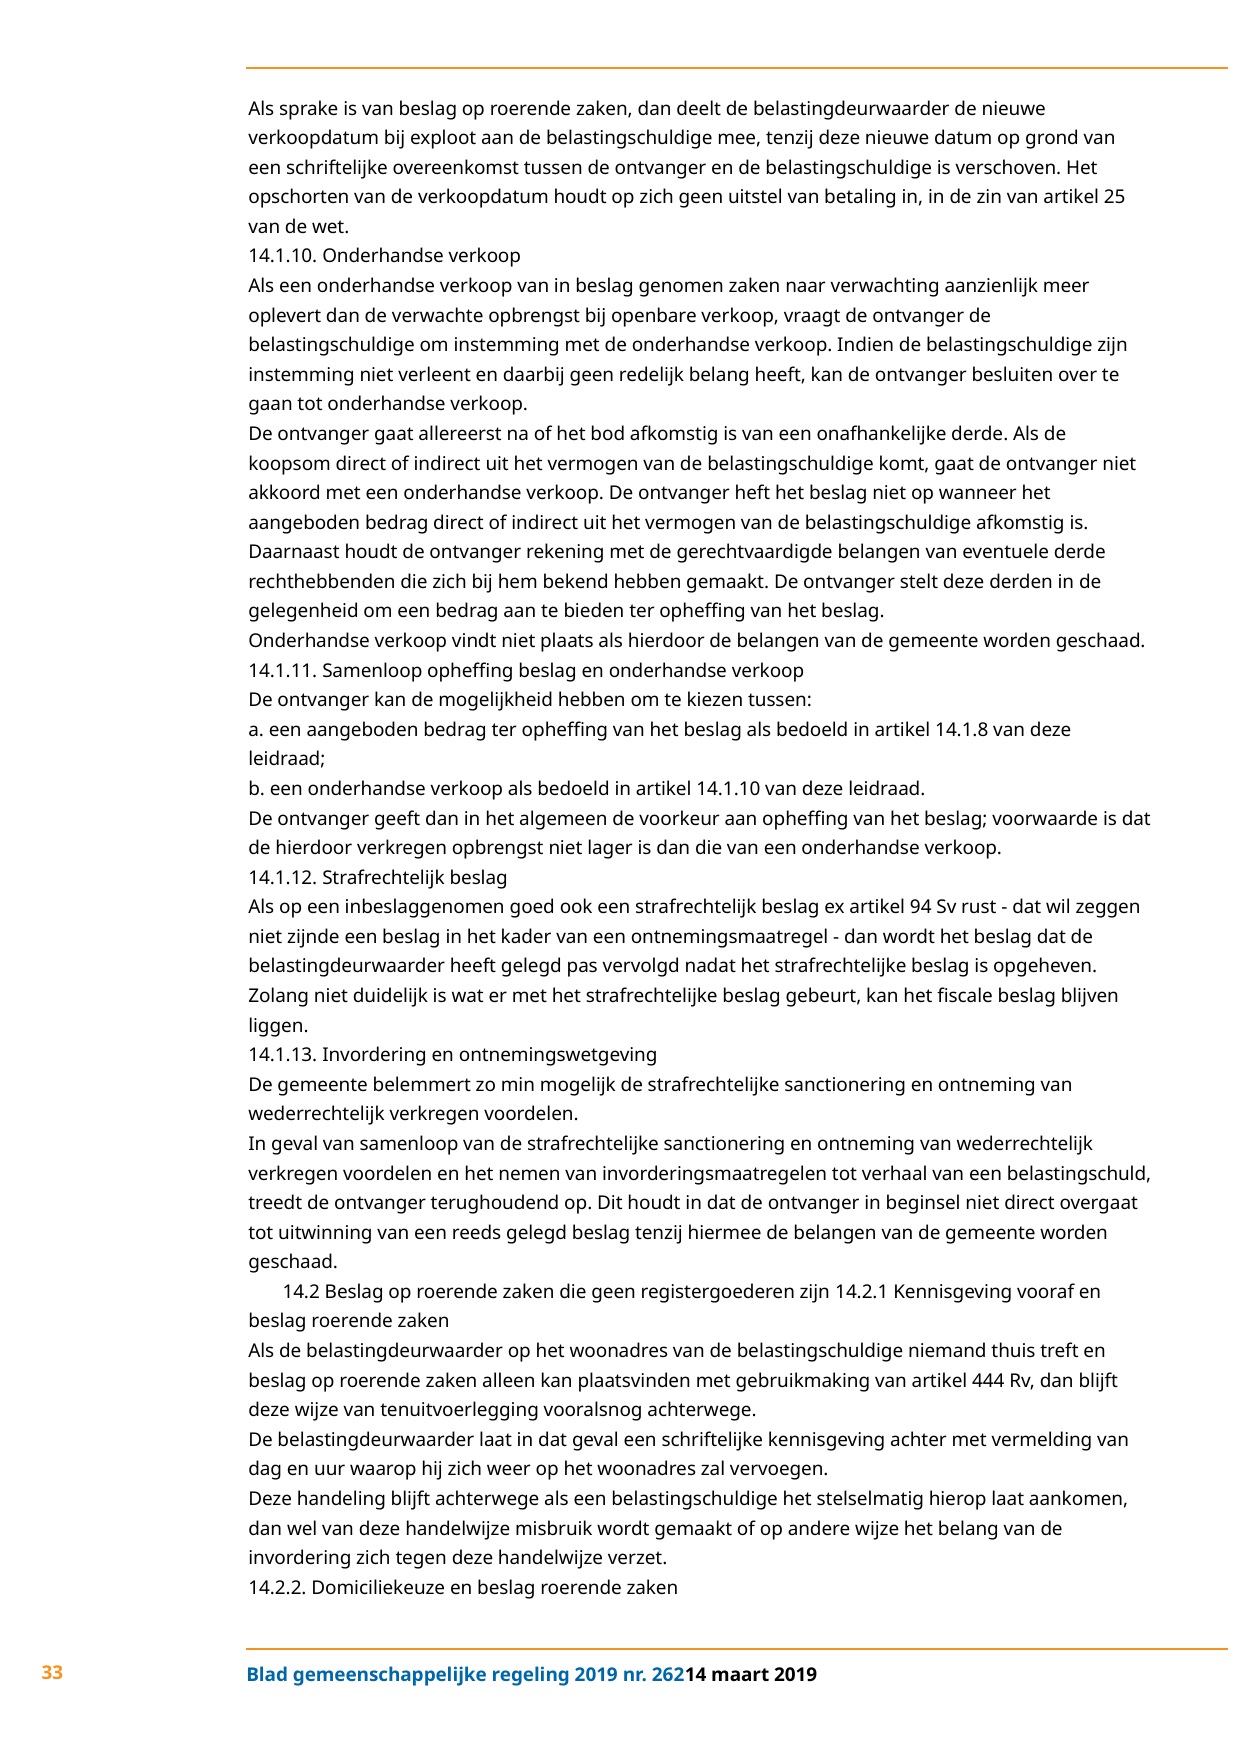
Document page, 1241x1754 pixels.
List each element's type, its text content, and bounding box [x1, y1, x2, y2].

text De ontvanger geeft dan in het algemeen de voorkeur aan opheffing van het beslag; voorwaarde is dat de hierdoor verkregen opbrengst niet lager is dan die van een onderhandse verkoop. [248, 805, 1152, 860]
text De gemeente belemmert zo min mogelijk de strafrechtelijke sanctionering en ontneming van wederrechtelijk verkregen voordelen. [248, 1071, 1152, 1126]
text a. een aangeboden bedrag ter opheffing van het beslag als bedoeld in artikel 14.1.8 van deze leidraad; [248, 716, 1152, 771]
text Daarnaast houdt de ontvanger rekening met de gerechtvaardigde belangen van eventuele derde rechthebbenden die zich bij hem bekend hebben gemaakt. De ontvanger stelt deze derden in de gelegenheid om een bedrag aan te bieden ter opheffing van het beslag. [248, 538, 1152, 623]
text Als de belastingdeurwaarder op het woonadres van de belastingschuldige niemand thuis treft en beslag op roerende zaken alleen kan plaatsvinden met gebruikmaking van artikel 444 Rv, dan blijft deze wijze van tenuitvoerlegging vooralsnog achterwege. [248, 1337, 1152, 1422]
picture [41, 47, 231, 172]
text Als sprake is van beslag op roerende zaken, dan deelt de belastingdeurwaarder de nieuwe verkoopdatum bij exploot aan de belastingschuldige mee, tenzij deze nieuwe datum op grond van een schriftelijke overeenkomst tussen de ontvanger en de belastingschuldige is verschoven. Het opschorten van de verkoopdatum houdt op zich geen uitstel van betaling in, in de zin van artikel 25 van de wet. [248, 95, 1152, 239]
text Onderhandse verkoop vindt niet plaats als hierdoor de belangen van de gemeente worden geschaad. [248, 627, 1152, 653]
text De ontvanger gaat allereerst na of het bod afkomstig is van een onafhankelijke derde. Als de koopsom direct of indirect uit het vermogen van de belastingschuldige komt, gaat de ontvanger niet akkoord met een onderhandse verkoop. De ontvanger heft het beslag niet op wanneer het aangeboden bedrag direct of indirect uit het vermogen van de belastingschuldige afkomstig is. [248, 420, 1152, 535]
text In geval van samenloop van de strafrechtelijke sanctionering en ontneming van wederrechtelijk verkregen voordelen en het nemen van invorderingsmaatregelen tot verhaal van een belastingschuld, treedt de ontvanger terughoudend op. Dit houdt in dat de ontvanger in beginsel niet direct overgaat tot uitwinning van een reeds gelegd beslag tenzij hiermee de belangen van de gemeente worden geschaad. [248, 1130, 1152, 1274]
text 14.1.12. Strafrechtelijk beslag [248, 864, 1152, 890]
text Deze handeling blijft achterwege als een belastingschuldige het stelselmatig hierop laat aankomen, dan wel van deze handelwijze misbruik wordt gemaakt of op andere wijze het belang van de invordering zich tegen deze handelwijze verzet. [248, 1485, 1152, 1570]
text Zolang niet duidelijk is wat er met het strafrechtelijke beslag gebeurt, kan het fiscale beslag blijven liggen. [248, 982, 1152, 1038]
text De ontvanger kan de mogelijkheid hebben om te kiezen tussen: [248, 686, 1152, 712]
text De belastingdeurwaarder laat in dat geval een schriftelijke kennisgeving achter met vermelding van dag en uur waarop hij zich weer op het woonadres zal vervoegen. [248, 1426, 1152, 1481]
text 14.2.2. Domiciliekeuze en beslag roerende zaken [248, 1574, 1152, 1600]
text Als op een inbeslaggenomen goed ook een strafrechtelijk beslag ex artikel 94 Sv rust - dat wil zeggen niet zijnde een beslag in het kader van een ontnemingsmaatregel - dan wordt het beslag dat de belastingdeurwaarder heeft gelegd pas vervolgd nadat het strafrechtelijke beslag is opgeheven. [248, 893, 1152, 978]
text 14.1.11. Samenloop opheffing beslag en onderhandse verkoop [248, 657, 1152, 683]
text 14.2 Beslag op roerende zaken die geen registergoederen zijn 14.2.1 Kennisgeving vooraf en beslag roerende zaken [248, 1278, 1152, 1333]
text Als een onderhandse verkoop van in beslag genomen zaken naar verwachting aanzienlijk meer oplevert dan de verwachte opbrengst bij openbare verkoop, vraagt de ontvanger de belastingschuldige om instemming met de onderhandse verkoop. Indien de belastingschuldige zijn instemming niet verleent en daarbij geen redelijk belang heeft, kan de ontvanger besluiten over te gaan tot onderhandse verkoop. [248, 272, 1152, 416]
text 14.1.10. Onderhandse verkoop [248, 243, 1152, 268]
text b. een onderhandse verkoop als bedoeld in artikel 14.1.10 van deze leidraad. [248, 775, 1152, 801]
text 14.1.13. Invordering en ontnemingswetgeving [248, 1041, 1152, 1067]
